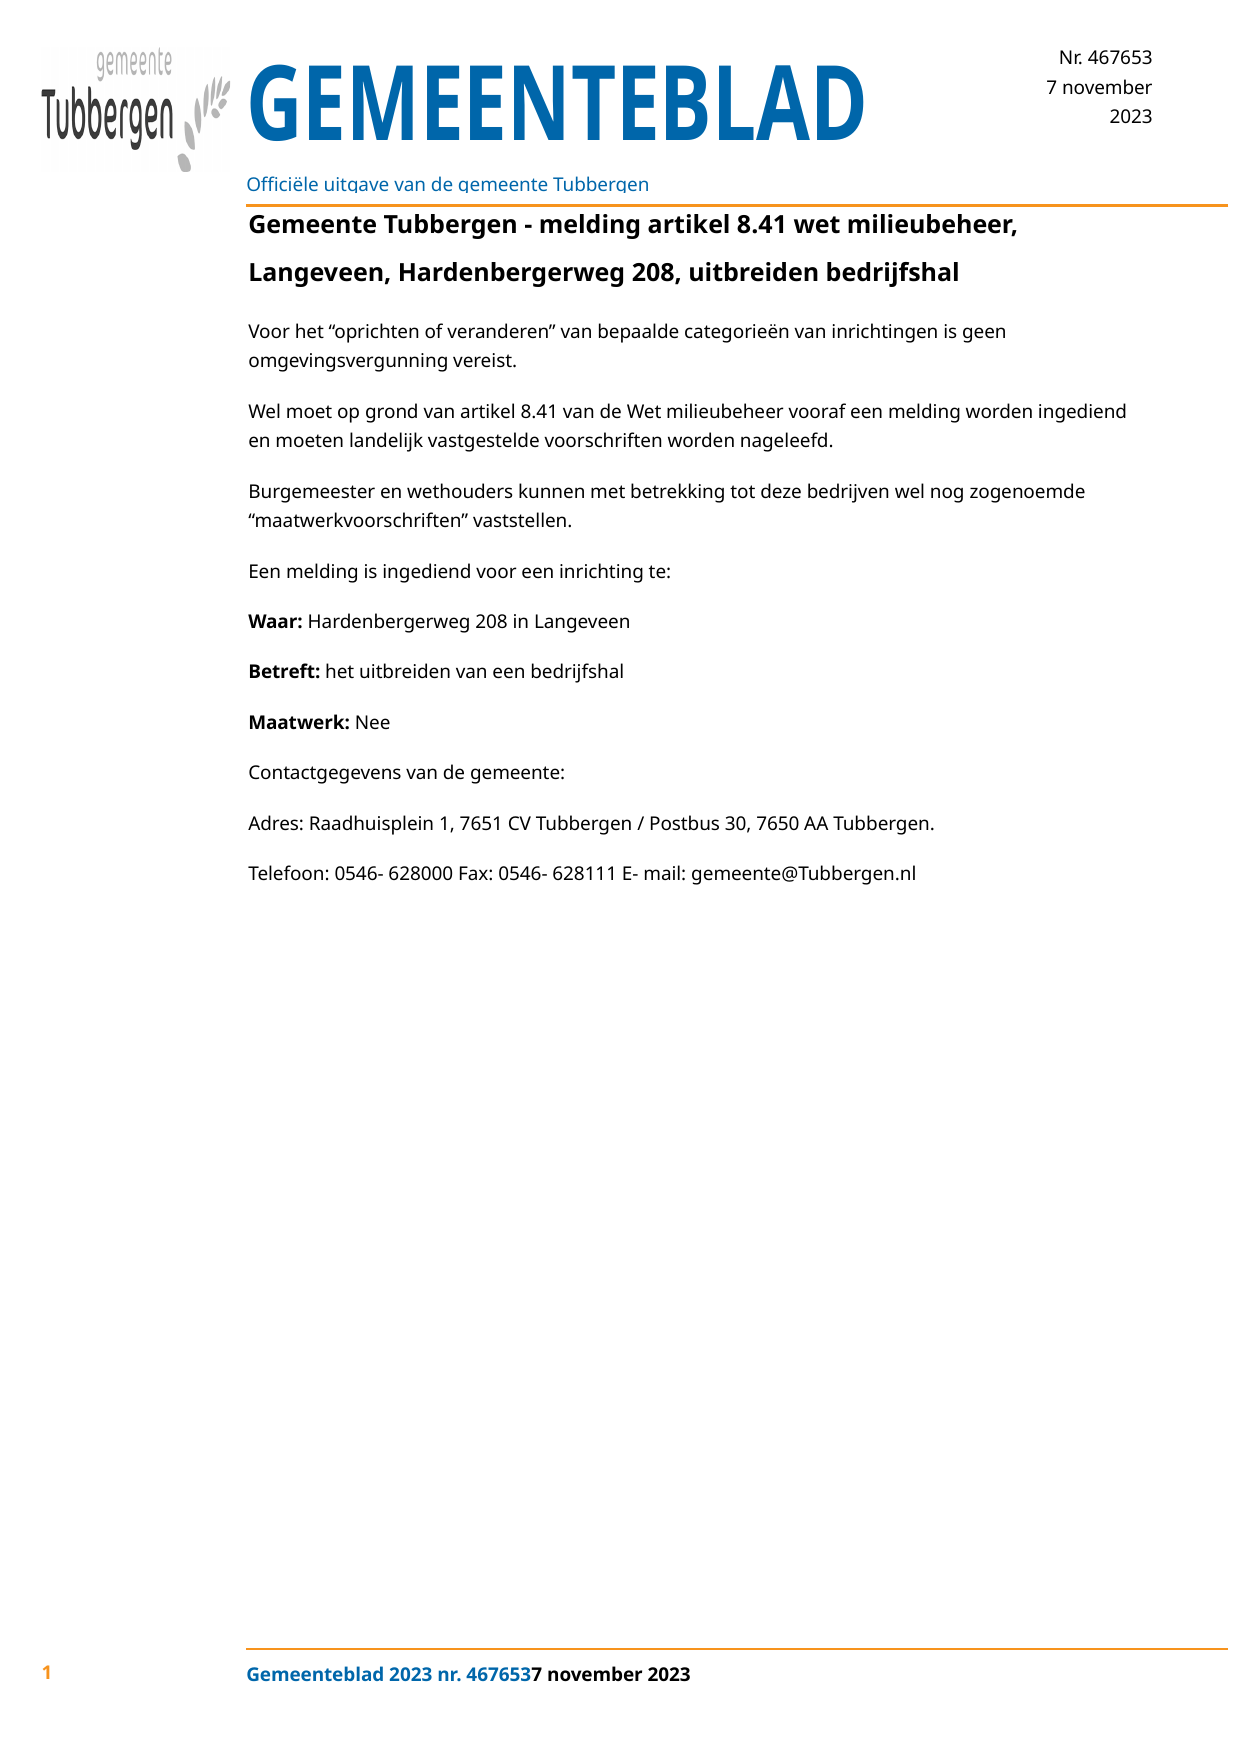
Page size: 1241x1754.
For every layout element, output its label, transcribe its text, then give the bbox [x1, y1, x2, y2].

text Een melding is ingediend voor een inrichting te: [248, 558, 1152, 584]
text Waar: Hardenbergerweg 208 in Langeveen [248, 608, 1152, 634]
text Betreft: het uitbreiden van een bedrijfshal [248, 659, 1152, 684]
picture [41, 47, 231, 172]
text Wel moet op grond van artikel 8.41 van de Wet milieubeheer vooraf een melding worden ingediend en moeten landelijk vastgestelde voorschriften worden nageleefd. [248, 398, 1152, 453]
text Adres: Raadhuisplein 1, 7651 CV Tubbergen / Postbus 30, 7650 AA Tubbergen. [248, 810, 1152, 836]
text Contactgegevens van de gemeente: [248, 759, 1152, 785]
text Maatwerk: Nee [248, 709, 1152, 735]
text Telefoon: 0546- 628000 Fax: 0546- 628111 E- mail: gemeente@Tubbergen.nl [248, 860, 1152, 886]
text Burgemeester en wethouders kunnen met betrekking tot deze bedrijven wel nog zogenoemde “maatwerkvoorschriften” vaststellen. [248, 478, 1152, 533]
text Voor het “oprichten of veranderen” van bepaalde categorieën van inrichtingen is geen omgevingsvergunning vereist. [248, 318, 1152, 373]
text Gemeente Tubbergen - melding artikel 8.41 wet milieubeheer, Langeveen, Hardenbergerweg 208, uitbreiden bedrijfshal [248, 207, 1152, 288]
